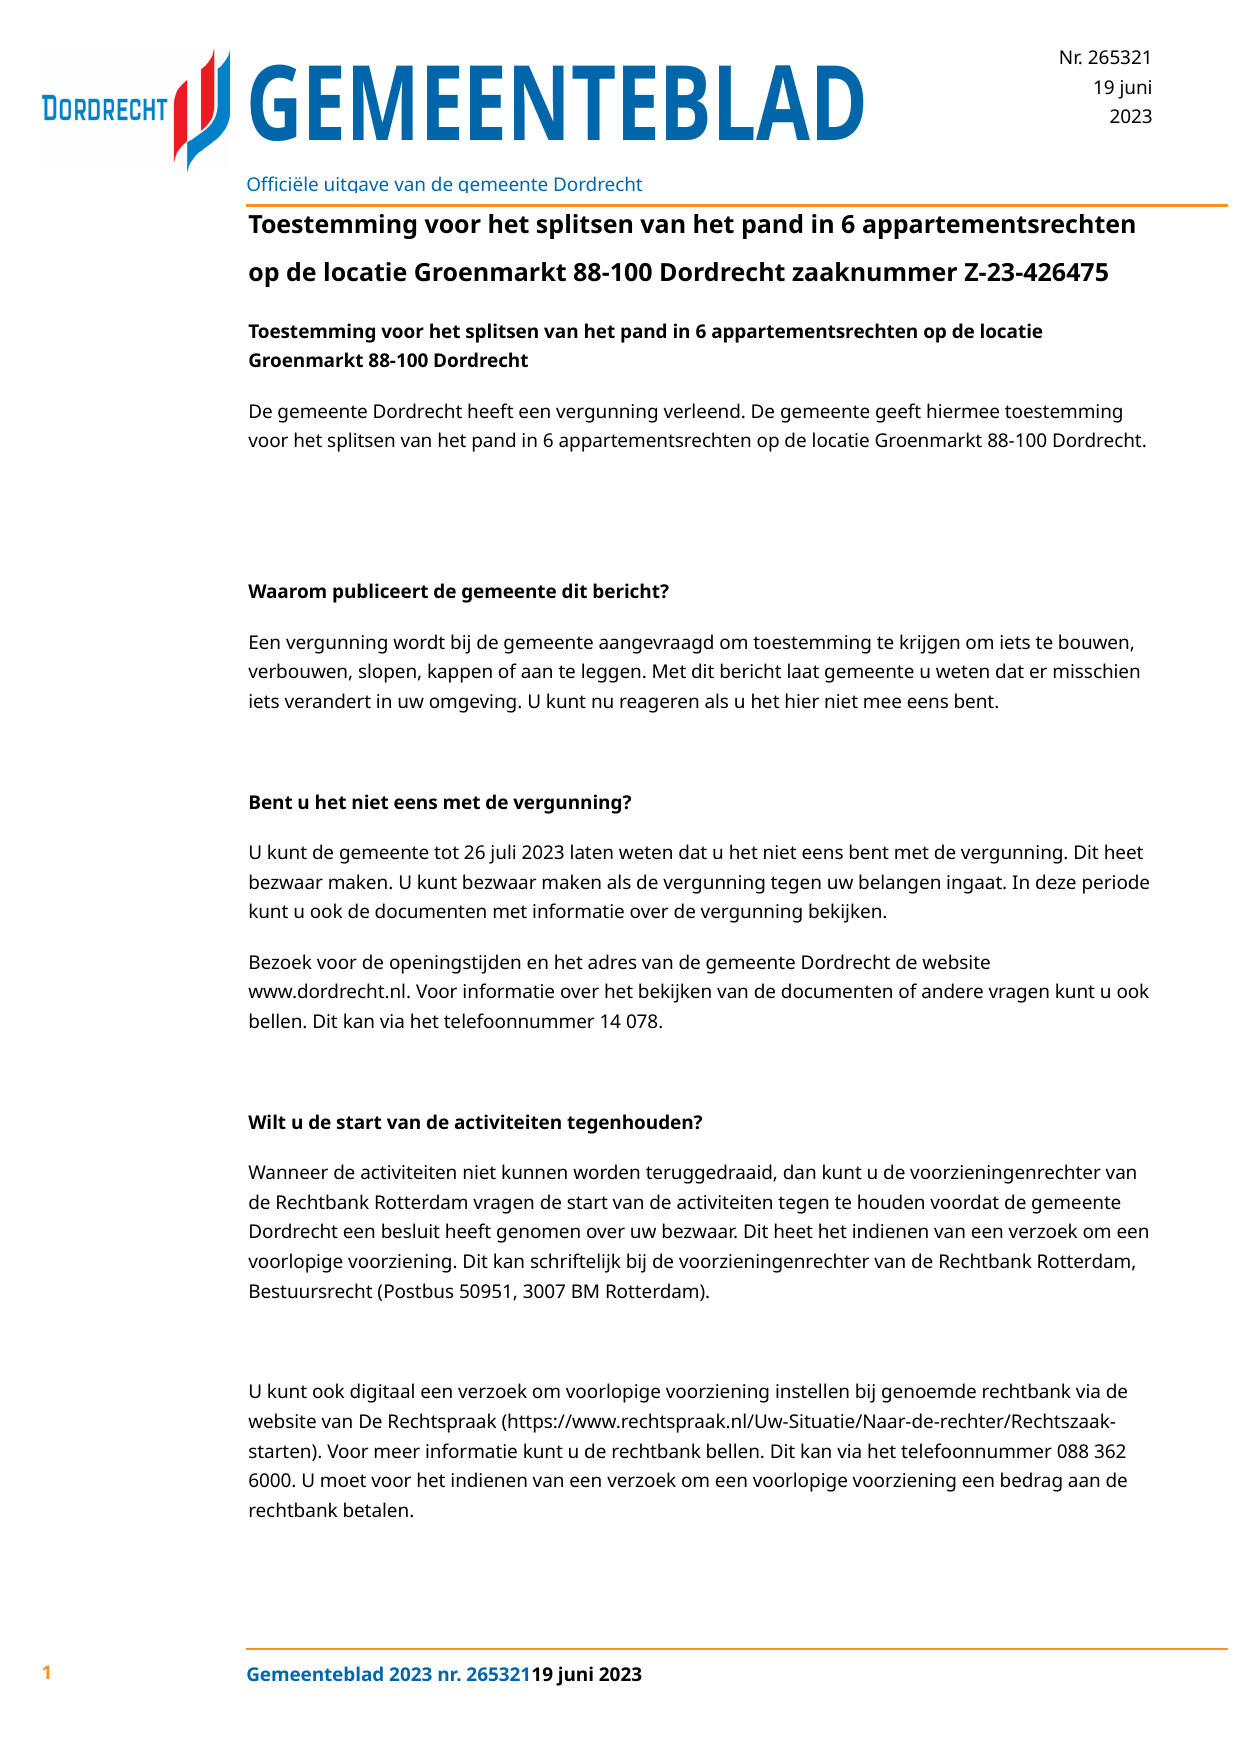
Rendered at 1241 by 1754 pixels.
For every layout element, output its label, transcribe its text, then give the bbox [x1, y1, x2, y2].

text Wilt u de start van de activiteiten tegenhouden? [248, 1109, 1152, 1135]
text U kunt ook digitaal een verzoek om voorlopige voorziening instellen bij genoemde rechtbank via de website van De Rechtspraak (https://www.rechtspraak.nl/Uw-Situatie/Naar-de-rechter/Rechtszaak-starten). Voor meer informatie kunt u de rechtbank bellen. Dit kan via het telefoonnummer 088 362 6000. U moet voor het indienen van een verzoek om een voorlopige voorziening een bedrag aan de rechtbank betalen. [248, 1379, 1152, 1523]
text Bent u het niet eens met de vergunning? [248, 789, 1152, 815]
text Waarom publiceert de gemeente dit bericht? [248, 579, 1152, 604]
text Toestemming voor het splitsen van het pand in 6 appartementsrechten op de locatie Groenmarkt 88-100 Dordrecht [248, 318, 1152, 373]
text U kunt de gemeente tot 26 juli 2023 laten weten dat u het niet eens bent met de vergunning. Dit heet bezwaar maken. U kunt bezwaar maken als de vergunning tegen uw belangen ingaat. In deze periode kunt u ook de documenten met informatie over de vergunning bekijken. [248, 839, 1152, 924]
text Wanneer de activiteiten niet kunnen worden teruggedraaid, dan kunt u de voorzieningenrechter van de Rechtbank Rotterdam vragen de start van de activiteiten tegen te houden voordat de gemeente Dordrecht een besluit heeft genomen over uw bezwaar. Dit heet het indienen van een verzoek om een voorlopige voorziening. Dit kan schriftelijk bij de voorzieningenrechter van de Rechtbank Rotterdam, Bestuursrecht (Postbus 50951, 3007 BM Rotterdam). [248, 1159, 1152, 1304]
text De gemeente Dordrecht heeft een vergunning verleend. De gemeente geeft hiermee toestemming voor het splitsen van het pand in 6 appartementsrechten op de locatie Groenmarkt 88-100 Dordrecht. [248, 398, 1152, 453]
picture [41, 47, 231, 172]
text Bezoek voor de openingstijden en het adres van de gemeente Dordrecht de website www.dordrecht.nl. Voor informatie over het bekijken van de documenten of andere vragen kunt u ook bellen. Dit kan via het telefoonnummer 14 078. [248, 949, 1152, 1034]
text Een vergunning wordt bij de gemeente aangevraagd om toestemming te krijgen om iets te bouwen, verbouwen, slopen, kappen of aan te leggen. Met dit bericht laat gemeente u weten dat er misschien iets verandert in uw omgeving. U kunt nu reageren als u het hier niet mee eens bent. [248, 629, 1152, 714]
text Toestemming voor het splitsen van het pand in 6 appartementsrechten op de locatie Groenmarkt 88-100 Dordrecht zaaknummer Z-23-426475 [248, 207, 1152, 288]
